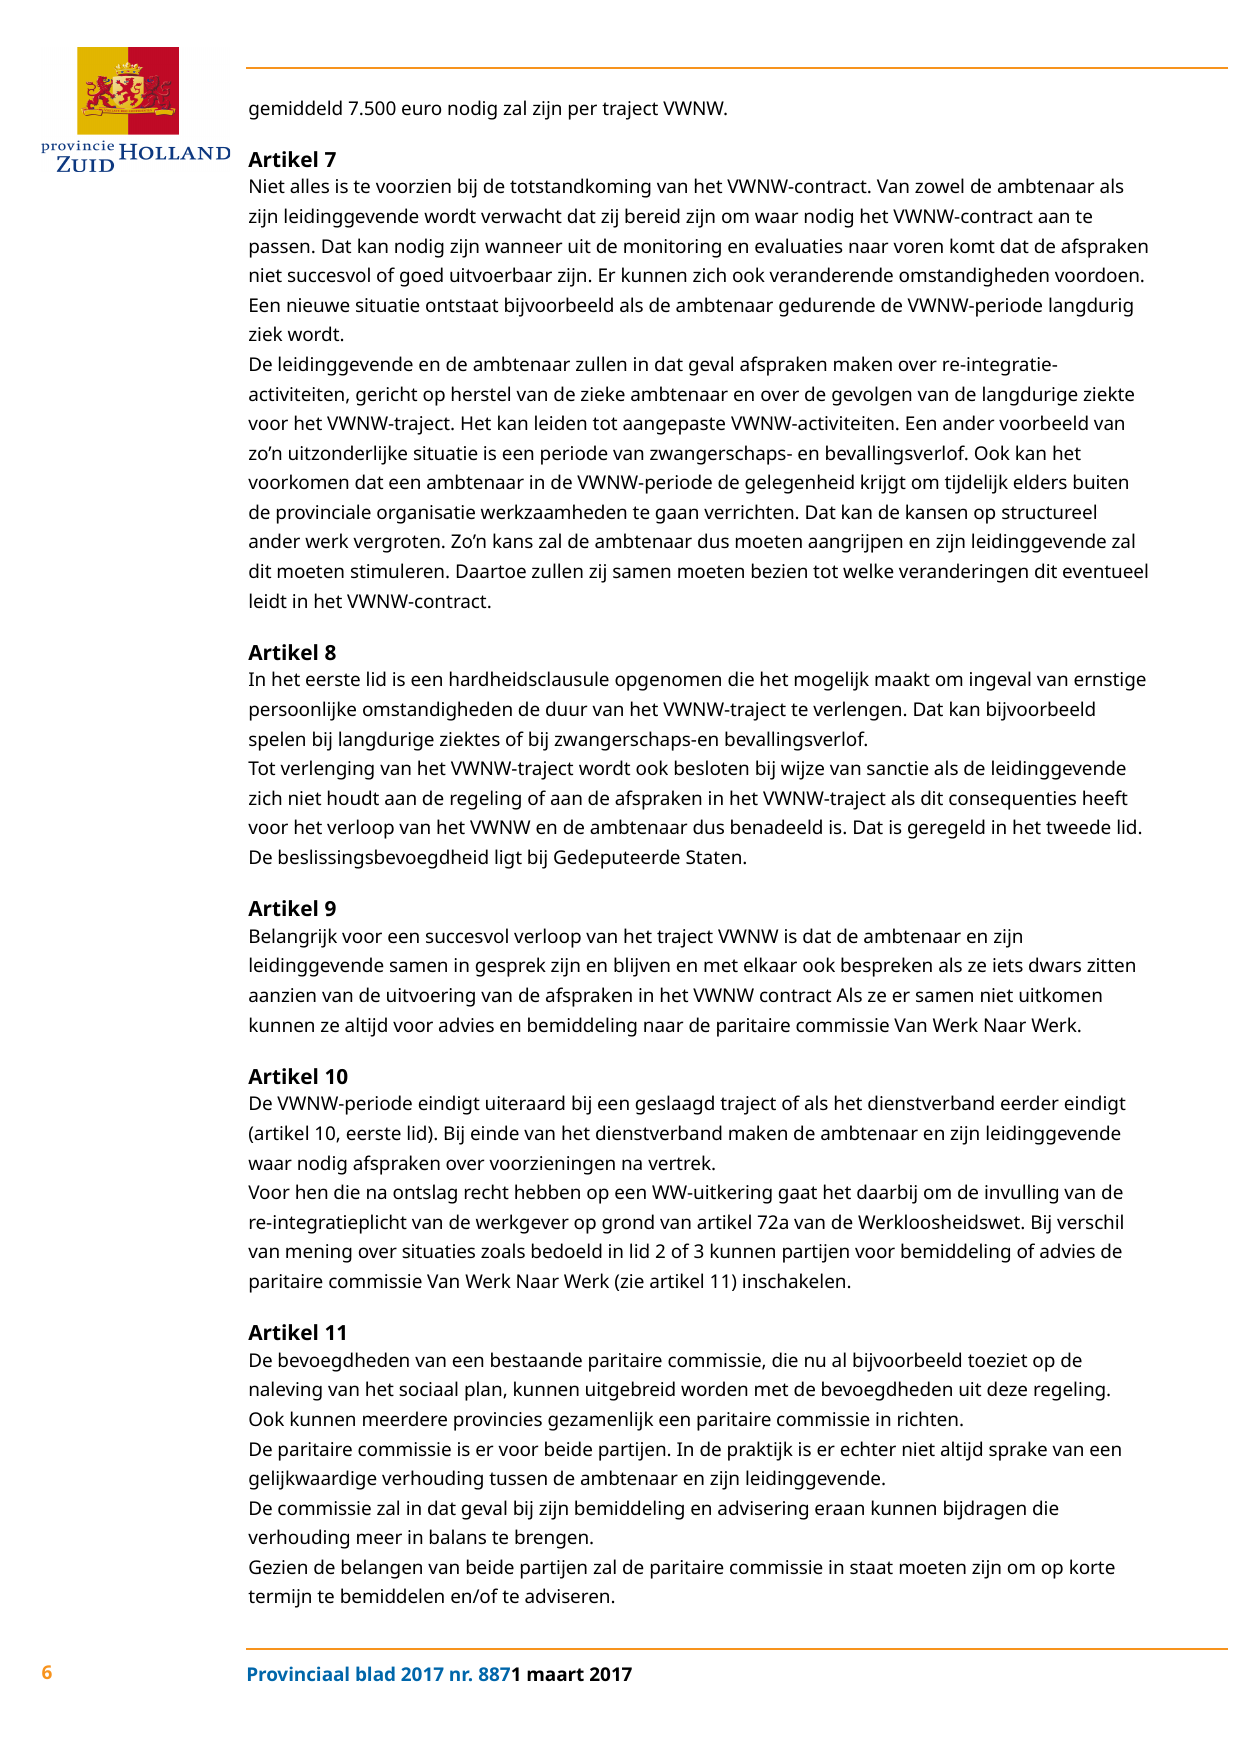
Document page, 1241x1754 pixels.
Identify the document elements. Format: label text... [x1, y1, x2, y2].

text gemiddeld 7.500 euro nodig zal zijn per traject VWNW. [248, 95, 1152, 121]
text De VWNW-periode eindigt uiteraard bij een geslaagd traject of als het dienstverband eerder eindigt (artikel 10, eerste lid). Bij einde van het dienstverband maken de ambtenaar en zijn leidinggevende waar nodig afspraken over voorzieningen na vertrek. [248, 1091, 1152, 1176]
text Belangrijk voor een succesvol verloop van het traject VWNW is dat de ambtenaar en zijn leidinggevende samen in gesprek zijn en blijven en met elkaar ook bespreken als ze iets dwars zitten aanzien van de uitvoering van de afspraken in het VWNW contract Als ze er samen niet uitkomen kunnen ze altijd voor advies en bemiddeling naar de paritaire commissie Van Werk Naar Werk. [248, 923, 1152, 1037]
text Artikel 8 [248, 638, 1152, 667]
text De commissie zal in dat geval bij zijn bemiddeling en advisering eraan kunnen bijdragen die verhouding meer in balans te brengen. [248, 1495, 1152, 1550]
text Artikel 11 [248, 1318, 1152, 1347]
text Artikel 7 [248, 145, 1152, 174]
text Niet alles is te voorzien bij de totstandkoming van het VWNW-contract. Van zowel de ambtenaar als zijn leidinggevende wordt verwacht dat zij bereid zijn om waar nodig het VWNW-contract aan te passen. Dat kan nodig zijn wanneer uit de monitoring en evaluaties naar voren komt dat de afspraken niet succesvol of goed uitvoerbaar zijn. Er kunnen zich ook veranderende omstandigheden voordoen. Een nieuwe situatie ontstaat bijvoorbeeld als de ambtenaar gedurende de VWNW-periode langdurig ziek wordt. [248, 174, 1152, 347]
picture [41, 47, 231, 172]
text De paritaire commissie is er voor beide partijen. In de praktijk is er echter niet altijd sprake van een gelijkwaardige verhouding tussen de ambtenaar en zijn leidinggevende. [248, 1436, 1152, 1491]
text Tot verlenging van het VWNW-traject wordt ook besloten bij wijze van sanctie als de leidinggevende zich niet houdt aan de regeling of aan de afspraken in het VWNW-traject als dit consequenties heeft voor het verloop van het VWNW en de ambtenaar dus benadeeld is. Dat is geregeld in het tweede lid. [248, 755, 1152, 840]
text De leidinggevende en de ambtenaar zullen in dat geval afspraken maken over re-integratie-activiteiten, gericht op herstel van de zieke ambtenaar en over de gevolgen van de langdurige ziekte voor het VWNW-traject. Het kan leiden tot aangepaste VWNW-activiteiten. Een ander voorbeeld van zo’n uitzonderlijke situatie is een periode van zwangerschaps- en bevallingsverlof. Ook kan het voorkomen dat een ambtenaar in de VWNW-periode de gelegenheid krijgt om tijdelijk elders buiten de provinciale organisatie werkzaamheden te gaan verrichten. Dat kan de kansen op structureel ander werk vergroten. Zo’n kans zal de ambtenaar dus moeten aangrijpen en zijn leidinggevende zal dit moeten stimuleren. Daartoe zullen zij samen moeten bezien tot welke veranderingen dit eventueel leidt in het VWNW-contract. [248, 351, 1152, 613]
text Artikel 10 [248, 1062, 1152, 1091]
text De beslissingsbevoegdheid ligt bij Gedeputeerde Staten. [248, 844, 1152, 870]
text De bevoegdheden van een bestaande paritaire commissie, die nu al bijvoorbeeld toeziet op de naleving van het sociaal plan, kunnen uitgebreid worden met de bevoegdheden uit deze regeling. Ook kunnen meerdere provincies gezamenlijk een paritaire commissie in richten. [248, 1347, 1152, 1432]
text In het eerste lid is een hardheidsclausule opgenomen die het mogelijk maakt om ingeval van ernstige persoonlijke omstandigheden de duur van het VWNW-traject te verlengen. Dat kan bijvoorbeeld spelen bij langdurige ziektes of bij zwangerschaps-en bevallingsverlof. [248, 667, 1152, 752]
text Gezien de belangen van beide partijen zal de paritaire commissie in staat moeten zijn om op korte termijn te bemiddelen en/of te adviseren. [248, 1554, 1152, 1609]
text Artikel 9 [248, 894, 1152, 923]
text Voor hen die na ontslag recht hebben op een WW-uitkering gaat het daarbij om de invulling van de re-integratieplicht van de werkgever op grond van artikel 72a van de Werkloosheidswet. Bij verschil van mening over situaties zoals bedoeld in lid 2 of 3 kunnen partijen voor bemiddeling of advies de paritaire commissie Van Werk Naar Werk (zie artikel 11) inschakelen. [248, 1179, 1152, 1294]
